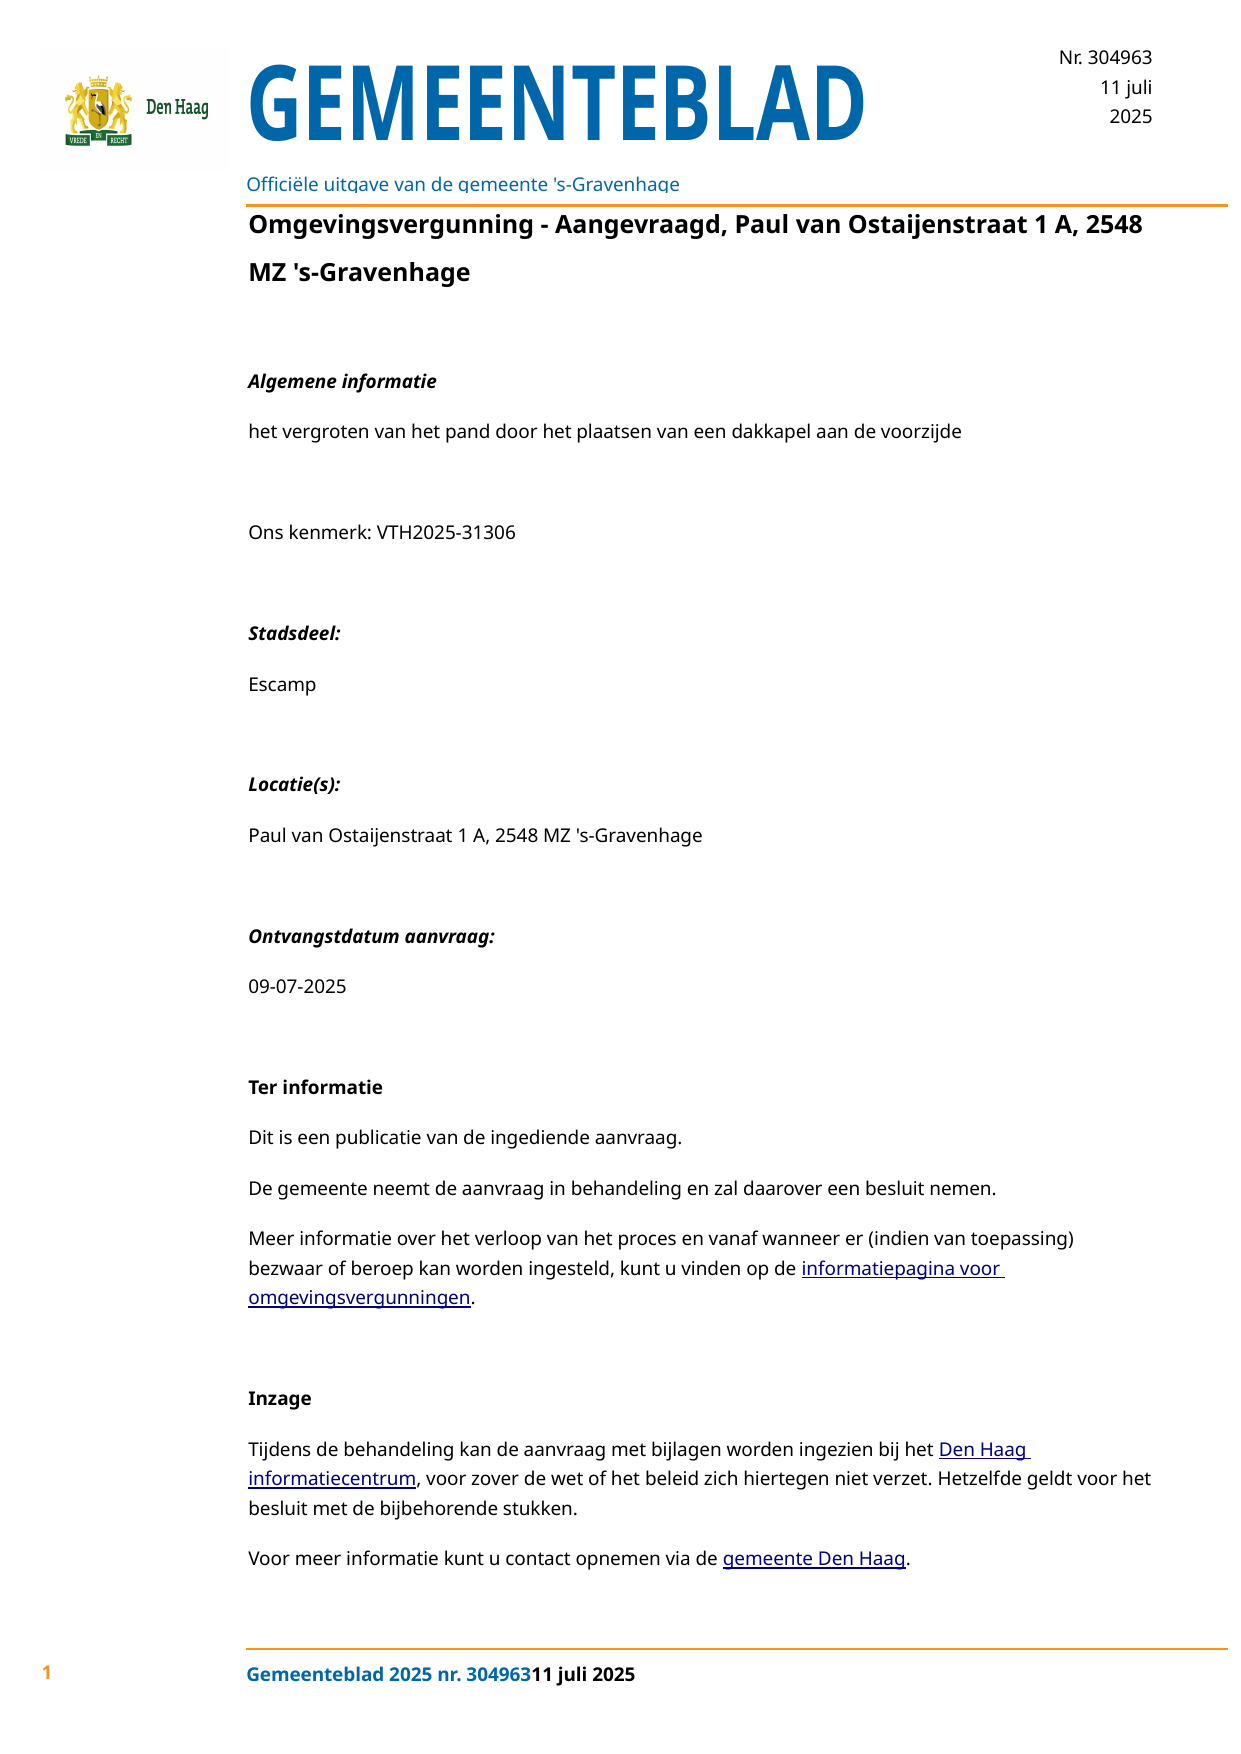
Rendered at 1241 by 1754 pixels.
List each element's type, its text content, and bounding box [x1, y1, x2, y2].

text Voor meer informatie kunt u contact opnemen via de gemeente Den Haag. [248, 1545, 1152, 1571]
text 09-07-2025 [248, 973, 1152, 999]
text Locatie(s): [248, 772, 1152, 797]
text het vergroten van het pand door het plaatsen van een dakkapel aan de voorzijde [248, 419, 1152, 444]
text Ontvangstdatum aanvraag: [248, 923, 1152, 949]
text Tijdens de behandeling kan de aanvraag met bijlagen worden ingezien bij het Den Haag informatiecentrum, voor zover de wet of het beleid zich hiertegen niet verzet. Hetzelfde geldt voor het besluit met de bijbehorende stukken. [248, 1436, 1152, 1521]
text De gemeente neemt de aanvraag in behandeling en zal daarover een besluit nemen. [248, 1175, 1152, 1201]
text Ter informatie [248, 1074, 1152, 1100]
text Stadsdeel: [248, 620, 1152, 646]
text Escamp [248, 671, 1152, 697]
text Ons kenmerk: VTH2025-31306 [248, 519, 1152, 545]
text Paul van Ostaijenstraat 1 A, 2548 MZ 's-Gravenhage [248, 822, 1152, 848]
text Meer informatie over het verloop van het proces en vanaf wanneer er (indien van toepassing) bezwaar of beroep kan worden ingesteld, kunt u vinden op de informatiepagina voor omgevingsvergunningen. [248, 1225, 1152, 1310]
text Algemene informatie [248, 368, 1152, 394]
text Omgevingsvergunning - Aangevraagd, Paul van Ostaijenstraat 1 A, 2548 MZ 's-Gravenhage [248, 207, 1152, 288]
text Inzage [248, 1385, 1152, 1411]
picture [41, 47, 231, 172]
text Dit is een publicatie van de ingediende aanvraag. [248, 1124, 1152, 1150]
